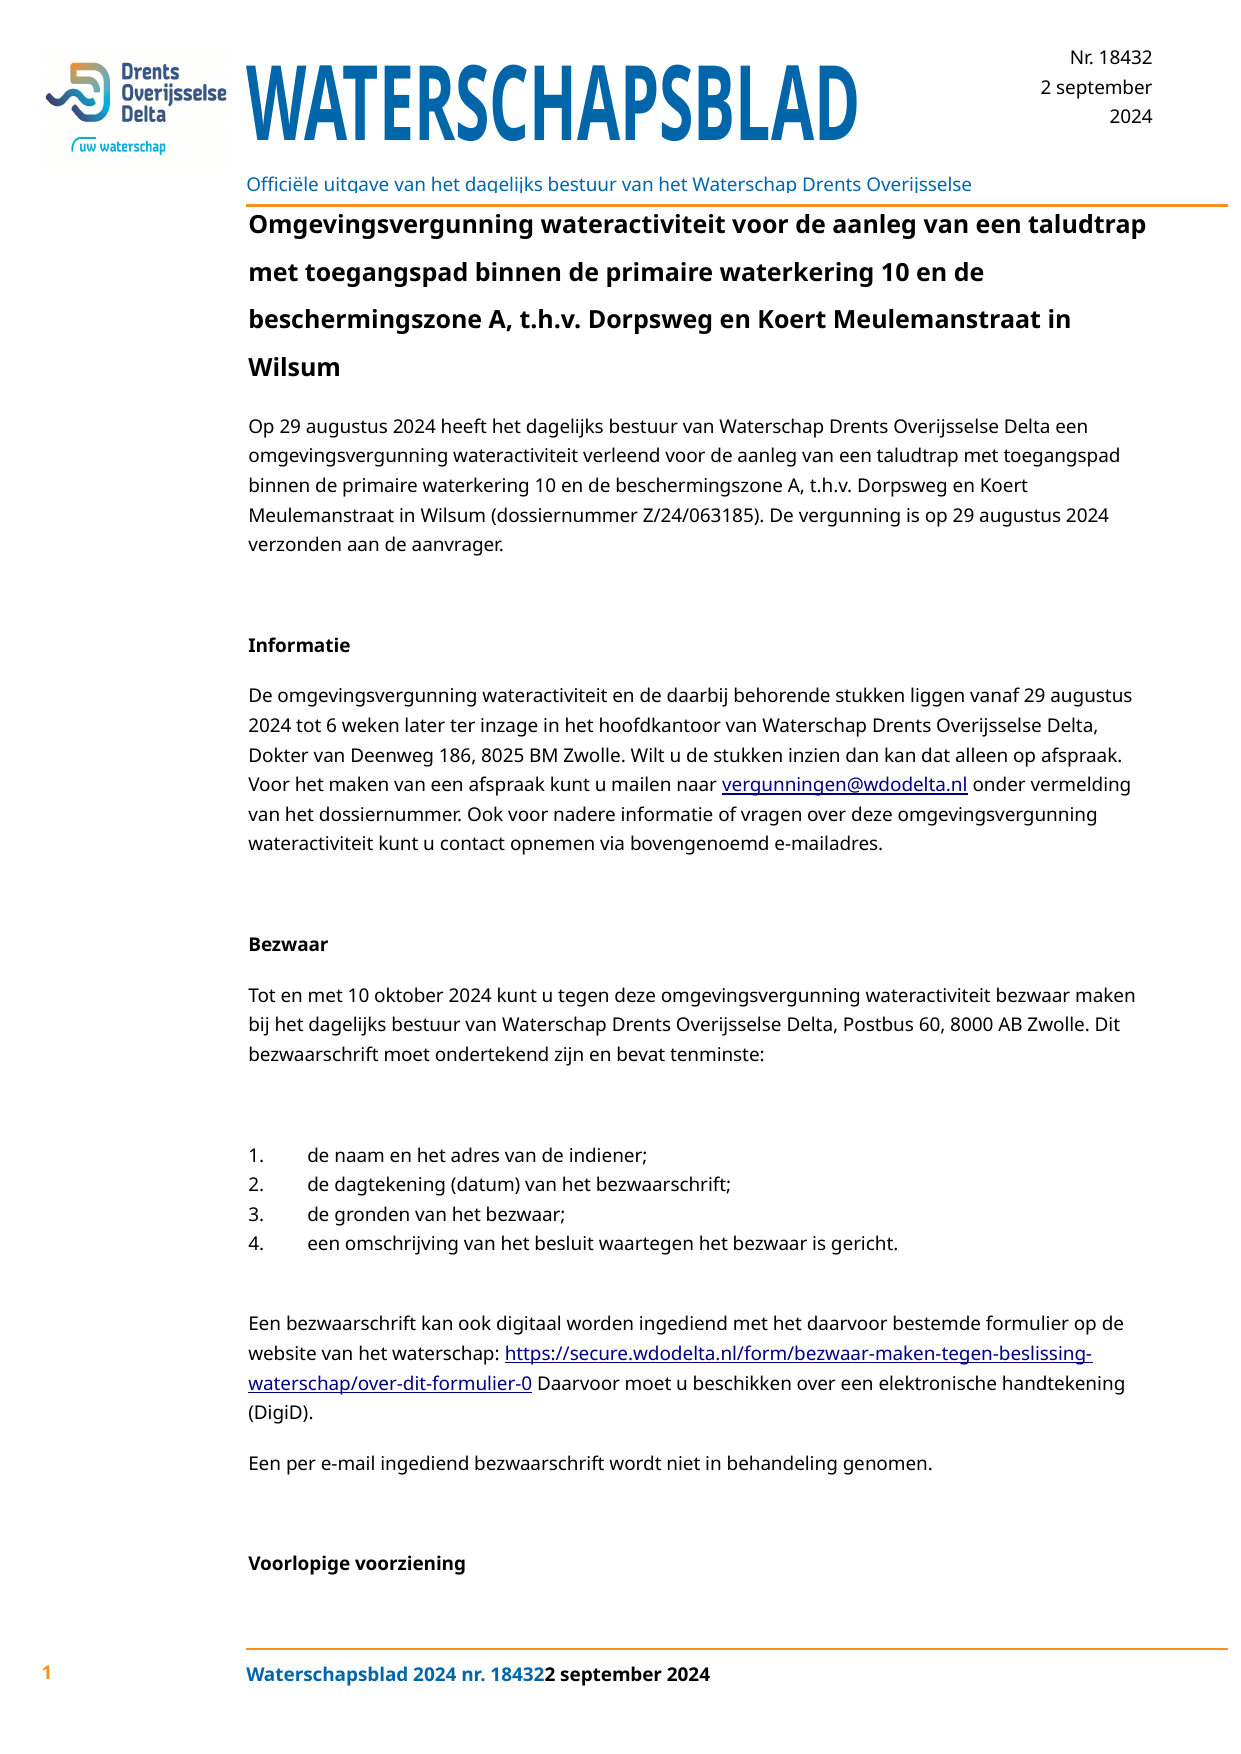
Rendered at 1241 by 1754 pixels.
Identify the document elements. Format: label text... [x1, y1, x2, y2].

text Bezwaar [248, 931, 1152, 957]
list een omschrijving van het besluit waartegen het bezwaar is gericht. [248, 1231, 1152, 1256]
text Informatie [248, 632, 1152, 658]
list de gronden van het bezwaar; [248, 1201, 1152, 1227]
text De omgevingsvergunning wateractiviteit en de daarbij behorende stukken liggen vanaf 29 augustus 2024 tot 6 weken later ter inzage in het hoofdkantoor van Waterschap Drents Overijsselse Delta, Dokter van Deenweg 186, 8025 BM Zwolle. Wilt u de stukken inzien dan kan dat alleen op afspraak. Voor het maken van een afspraak kunt u mailen naar vergunningen@wdodelta.nl onder vermelding van het dossiernummer. Ook voor nadere informatie of vragen over deze omgevingsvergunning wateractiviteit kunt u contact opnemen via bovengenoemd e-mailadres. [248, 683, 1152, 856]
list de naam en het adres van de indiener; [248, 1142, 1152, 1168]
picture [41, 47, 231, 172]
text Een per e-mail ingediend bezwaarschrift wordt niet in behandeling genomen. [248, 1450, 1152, 1476]
text Op 29 augustus 2024 heeft het dagelijks bestuur van Waterschap Drents Overijsselse Delta een omgevingsvergunning wateractiviteit verleend voor de aanleg van een taludtrap met toegangspad binnen de primaire waterkering 10 en de beschermingszone A, t.h.v. Dorpsweg en Koert Meulemanstraat in Wilsum (dossiernummer Z/24/063185). De vergunning is op 29 augustus 2024 verzonden aan de aanvrager. [248, 413, 1152, 557]
text Voorlopige voorziening [248, 1551, 1152, 1576]
text Tot en met 10 oktober 2024 kunt u tegen deze omgevingsvergunning wateractiviteit bezwaar maken bij het dagelijks bestuur van Waterschap Drents Overijsselse Delta, Postbus 60, 8000 AB Zwolle. Dit bezwaarschrift moet ondertekend zijn en bevat tenminste: [248, 982, 1152, 1067]
list de dagtekening (datum) van het bezwaarschrift; [248, 1171, 1152, 1197]
text Omgevingsvergunning wateractiviteit voor de aanleg van een taludtrap met toegangspad binnen de primaire waterkering 10 en de beschermingszone A, t.h.v. Dorpsweg en Koert Meulemanstraat in Wilsum [248, 207, 1152, 384]
text Een bezwaarschrift kan ook digitaal worden ingediend met het daarvoor bestemde formulier op de website van het waterschap: https://secure.wdodelta.nl/form/bezwaar-maken-tegen-beslissing-waterschap/over-dit-formulier-0 Daarvoor moet u beschikken over een elektronische handtekening (DigiD). [248, 1311, 1152, 1425]
